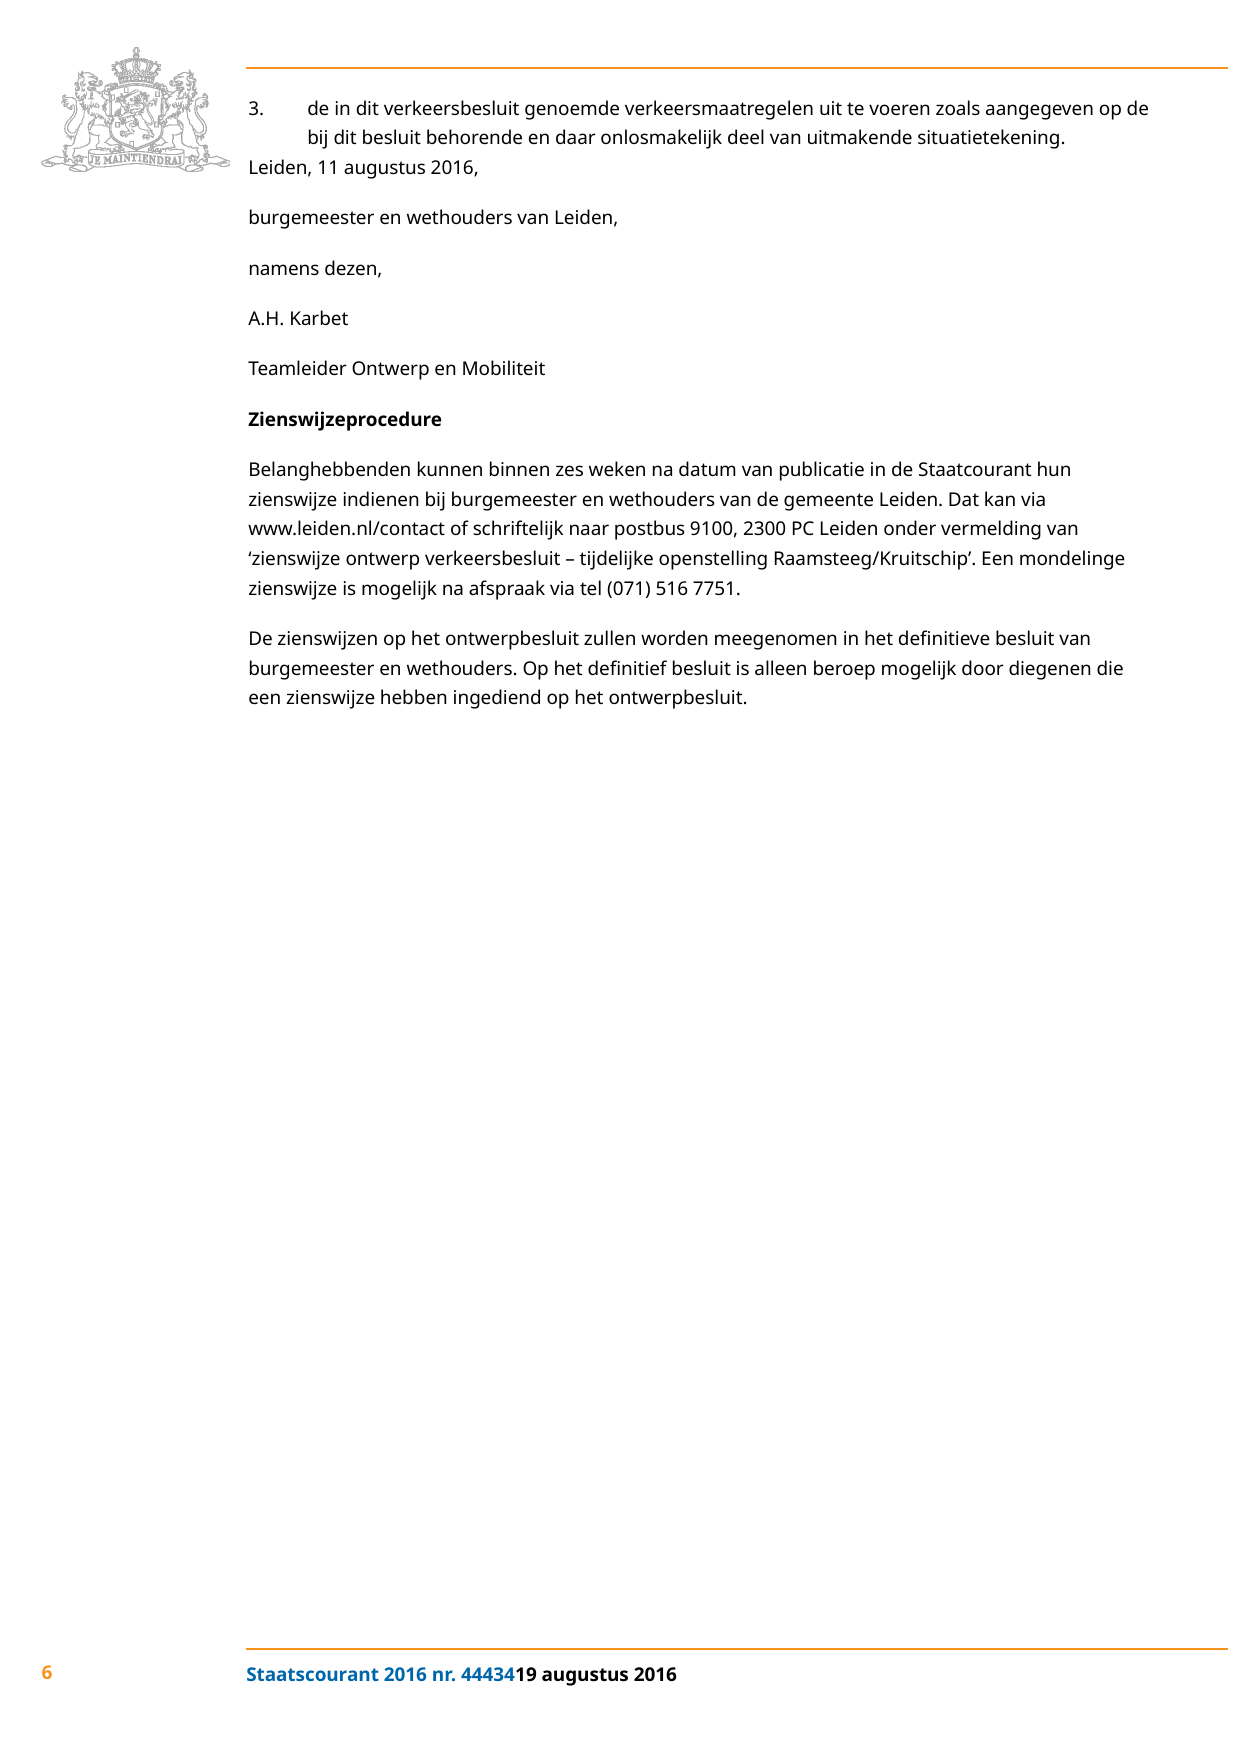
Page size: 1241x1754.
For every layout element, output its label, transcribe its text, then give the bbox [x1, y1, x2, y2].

text Zienswijzeprocedure [248, 406, 1152, 432]
picture [41, 47, 231, 172]
text Belanghebbenden kunnen binnen zes weken na datum van publicatie in de Staatcourant hun zienswijze indienen bij burgemeester en wethouders van de gemeente Leiden. Dat kan via www.leiden.nl/contact of schriftelijk naar postbus 9100, 2300 PC Leiden onder vermelding van ‘zienswijze ontwerp verkeersbesluit – tijdelijke openstelling Raamsteeg/Kruitschip’. Een mondelinge zienswijze is mogelijk na afspraak via tel (071) 516 7751. [248, 456, 1152, 601]
list de in dit verkeersbesluit genoemde verkeersmaatregelen uit te voeren zoals aangegeven op de bij dit besluit behorende en daar onlosmakelijk deel van uitmakende situatietekening. [248, 95, 1152, 150]
text A.H. Karbet [248, 305, 1152, 331]
text De zienswijzen op het ontwerpbesluit zullen worden meegenomen in het definitieve besluit van burgemeester en wethouders. Op het definitief besluit is alleen beroep mogelijk door diegenen die een zienswijze hebben ingediend op het ontwerpbesluit. [248, 625, 1152, 710]
text Teamleider Ontwerp en Mobiliteit [248, 356, 1152, 381]
text Leiden, 11 augustus 2016, [248, 154, 1152, 180]
text namens dezen, [248, 255, 1152, 281]
text burgemeester en wethouders van Leiden, [248, 204, 1152, 230]
